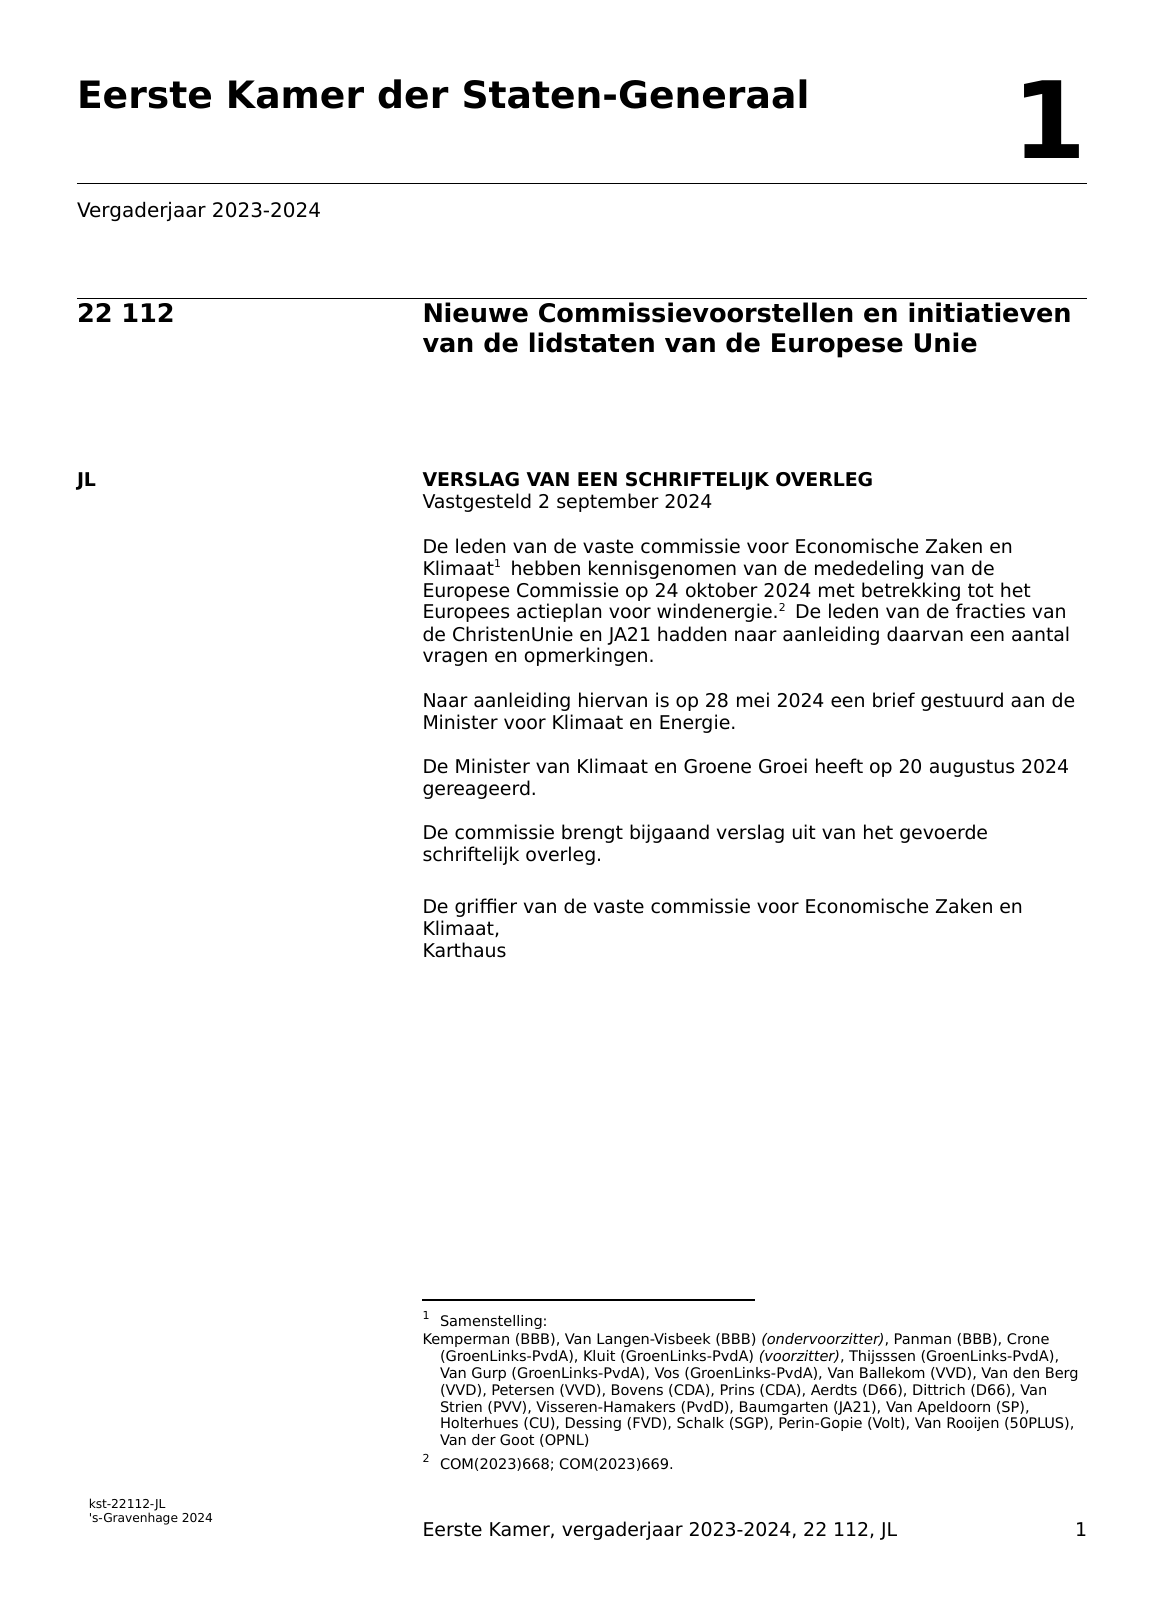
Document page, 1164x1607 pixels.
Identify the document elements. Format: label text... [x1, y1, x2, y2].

subtitle JL VERSLAG VAN EEN SCHRIFTELIJK OVERLEG [77, 469, 1087, 491]
text Vastgesteld 2 september 2024 [422, 491, 1087, 513]
table_header Eerste Kamer der Staten-Generaal [77, 59, 886, 183]
text De commissie brengt bijgaand verslag uit van het gevoerde schriftelijk overleg. [422, 822, 1087, 866]
text kst-22112-JL [88, 1497, 323, 1511]
table_cell Vergaderjaar 2023-2024 [77, 184, 1087, 298]
text COM(2023)668; COM(2023)669. [422, 1452, 1087, 1474]
subtitle 22 112 Nieuwe Commissievoorstellen en initiatieven van de lidstaten van de Europese Unie [77, 299, 1087, 358]
text De griffier van de vaste commissie voor Economische Zaken en Klimaat, Karthaus [422, 896, 1087, 962]
text Kemperman (BBB), Van Langen-Visbeek (BBB) (ondervoorzitter), Panman (BBB), Crone (GroenLinks-PvdA), Kluit (GroenLinks-PvdA) (voorzitter), Thijsssen (GroenLinks-PvdA), Van Gurp (GroenLinks-PvdA), Vos (GroenLinks-PvdA), Van Ballekom (VVD), Van den Berg (VVD), Petersen (VVD), Bovens (CDA), Prins (CDA), Aerdts (D66), Dittrich (D66), Van Strien (PVV), Visseren-Hamakers (PvdD), Baumgarten (JA21), Van Apeldoorn (SP), Holterhues (CU), Dessing (FVD), Schalk (SGP), Perin-Gopie (Volt), Van Rooijen (50PLUS), Van der Goot (OPNL) [422, 1331, 1087, 1449]
text 's-Gravenhage 2024 [88, 1511, 323, 1525]
text De leden van de vaste commissie voor Economische Zaken en Klimaat hebben kennisgenomen van de mededeling van de Europese Commissie op 24 oktober 2024 met betrekking tot het Europees actieplan voor windenergie. De leden van de fracties van de ChristenUnie en JA21 hadden naar aanleiding daarvan een aantal vragen en opmerkingen. [422, 536, 1087, 667]
table_header 1 [886, 59, 1087, 183]
text Samenstelling: [422, 1309, 1087, 1331]
text Naar aanleiding hiervan is op 28 mei 2024 een brief gestuurd aan de Minister voor Klimaat en Energie. [422, 689, 1087, 733]
text De Minister van Klimaat en Groene Groei heeft op 20 augustus 2024 gereageerd. [422, 756, 1087, 800]
